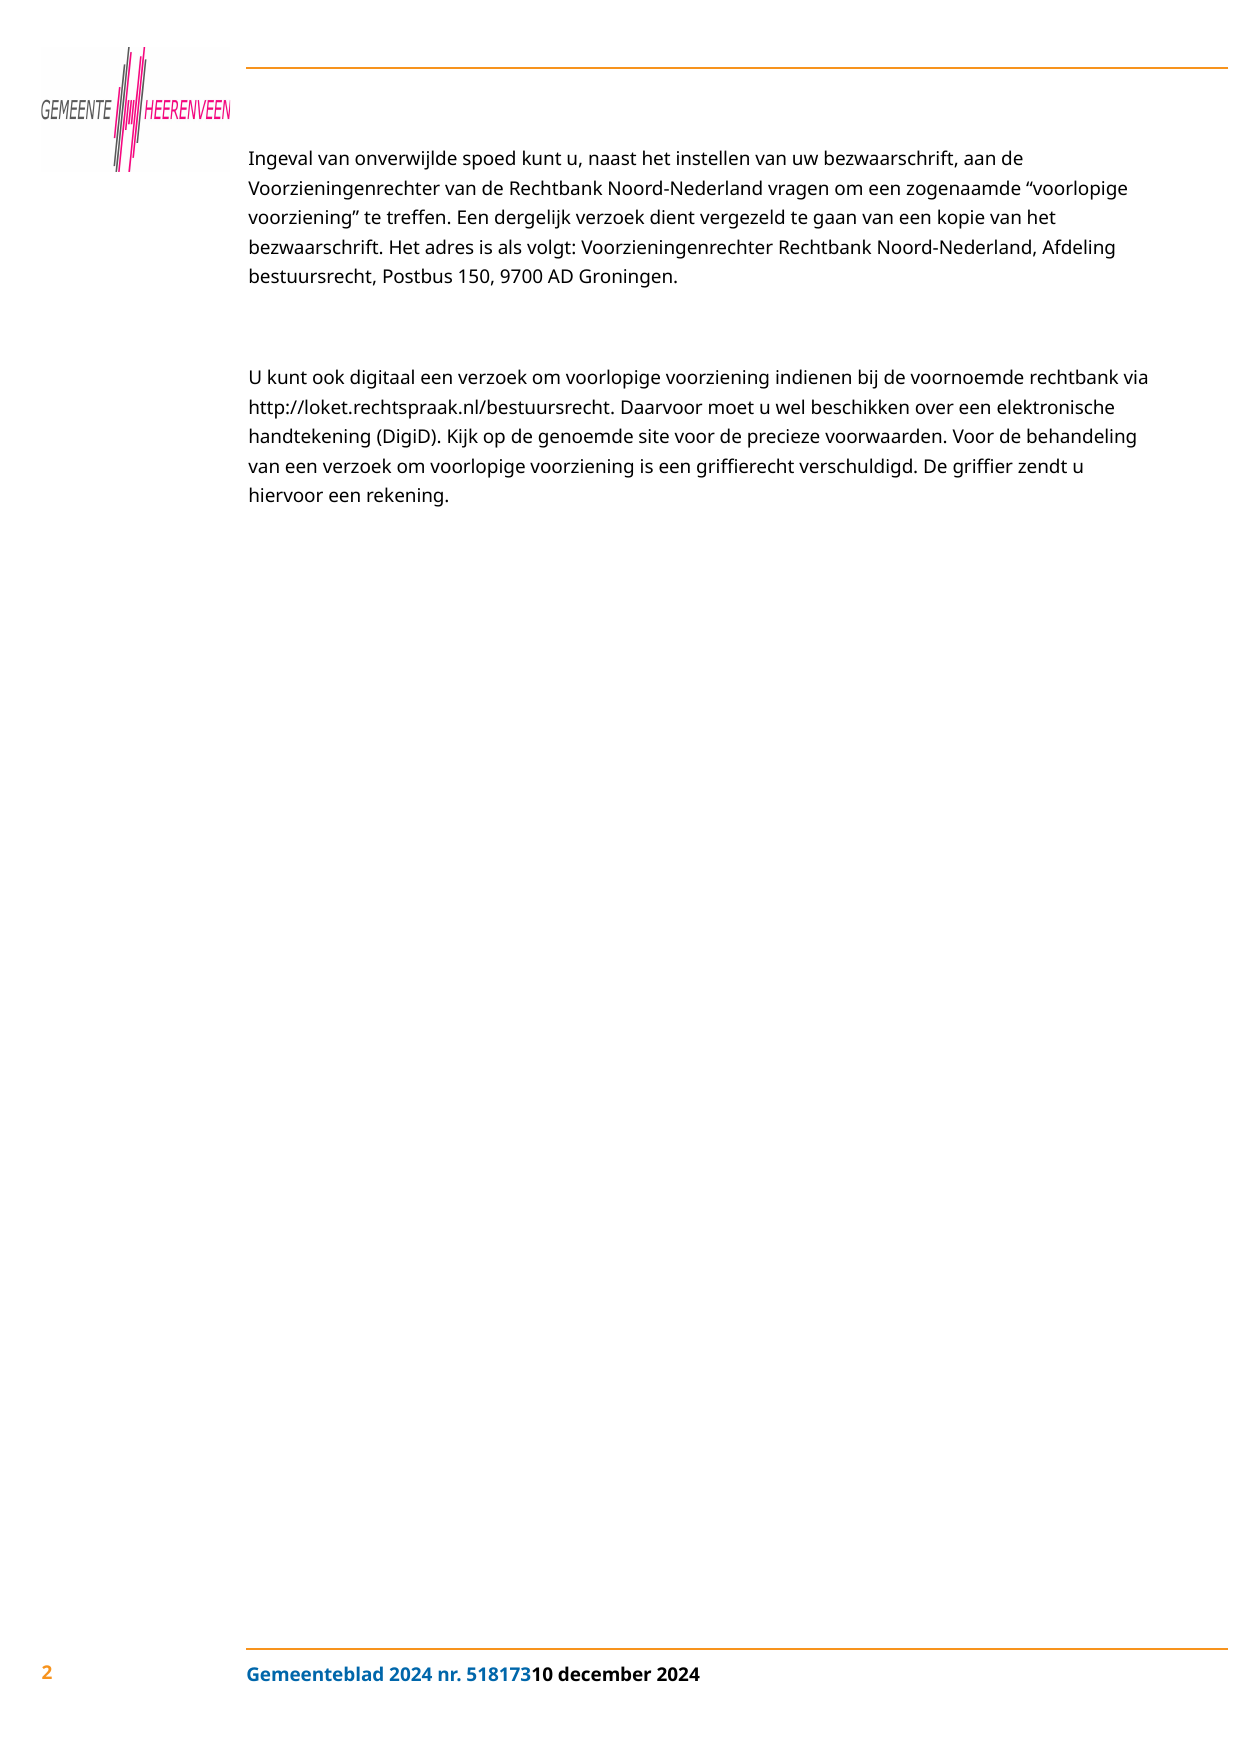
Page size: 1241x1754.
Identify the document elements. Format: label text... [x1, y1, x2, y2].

text U kunt ook digitaal een verzoek om voorlopige voorziening indienen bij de voornoemde rechtbank via http://loket.rechtspraak.nl/bestuursrecht. Daarvoor moet u wel beschikken over een elektronische handtekening (DigiD). Kijk op de genoemde site voor de precieze voorwaarden. Voor de behandeling van een verzoek om voorlopige voorziening is een griffierecht verschuldigd. De griffier zendt u hiervoor een rekening. [248, 364, 1152, 508]
text Ingeval van onverwijlde spoed kunt u, naast het instellen van uw bezwaarschrift, aan de Voorzieningenrechter van de Rechtbank Noord-Nederland vragen om een zogenaamde “voorlopige voorziening” te treffen. Een dergelijk verzoek dient vergezeld te gaan van een kopie van het bezwaarschrift. Het adres is als volgt: Voorzieningenrechter Rechtbank Noord-Nederland, Afdeling bestuursrecht, Postbus 150, 9700 AD Groningen. [248, 145, 1152, 289]
picture [41, 47, 231, 172]
